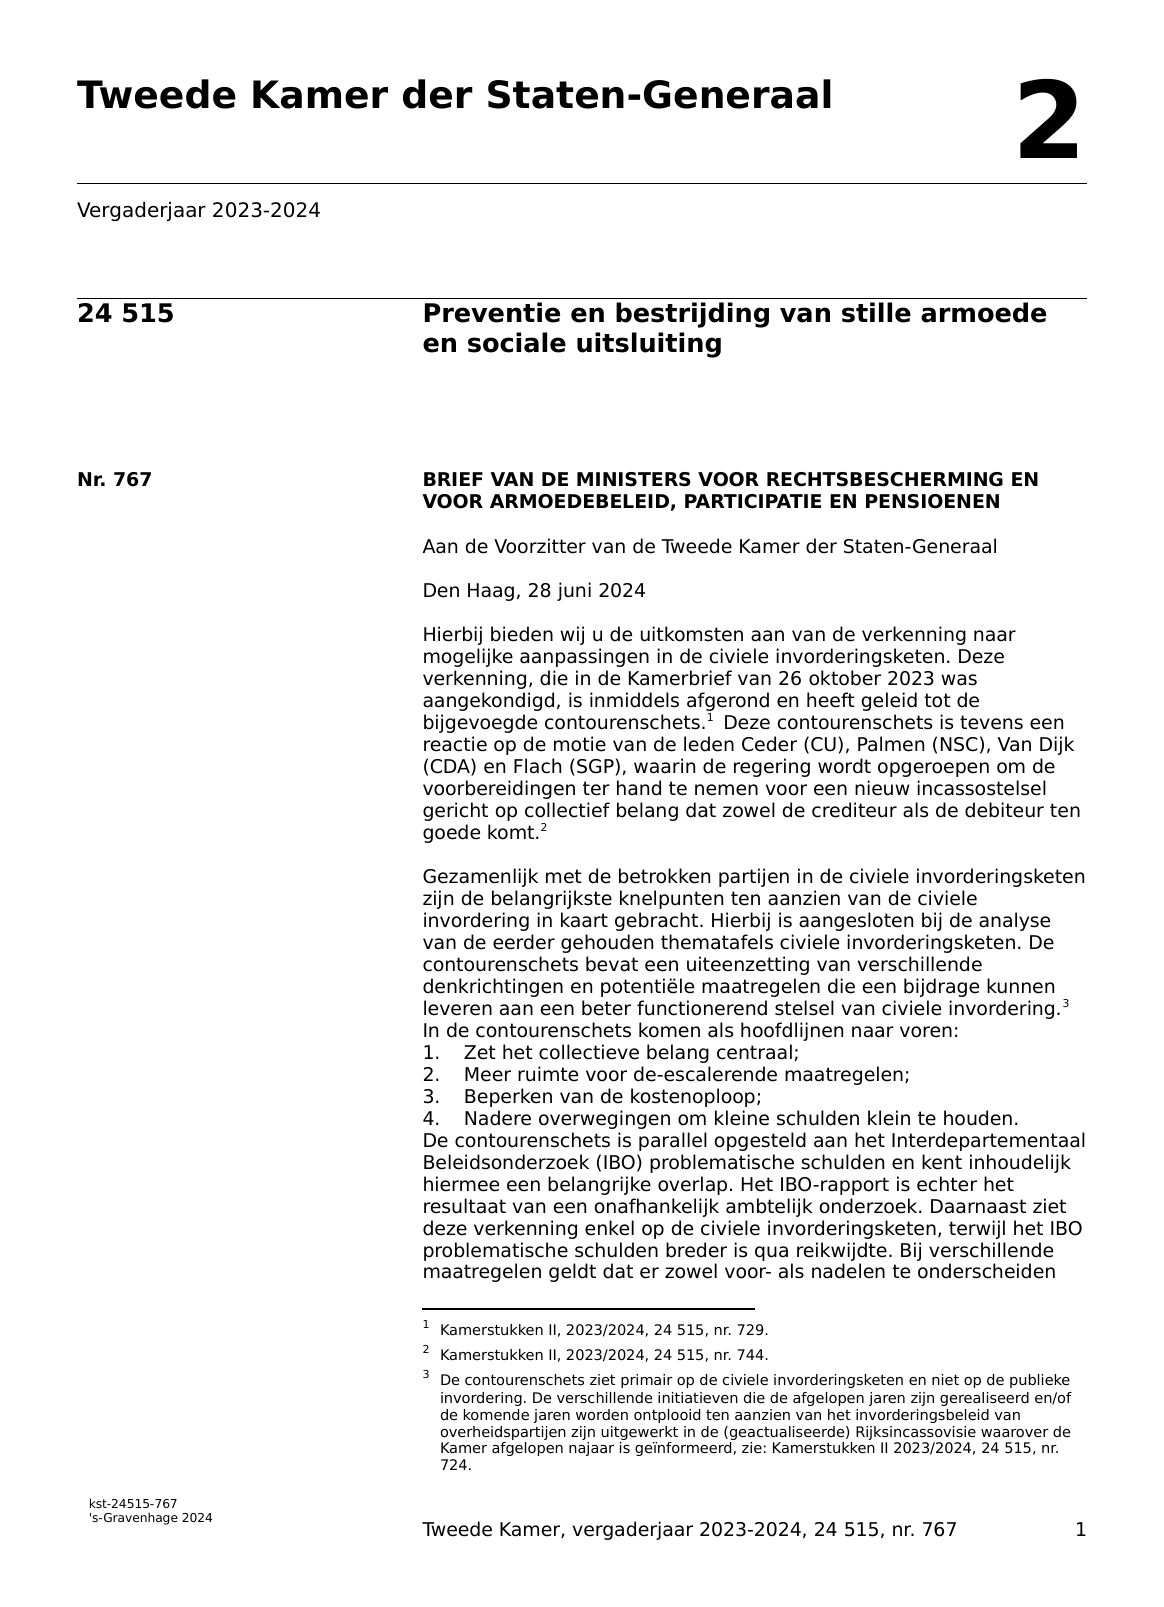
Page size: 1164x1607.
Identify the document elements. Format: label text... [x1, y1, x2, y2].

text De contourenschets ziet primair op de civiele invorderingsketen en niet op de publieke invordering. De verschillende initiatieven die de afgelopen jaren zijn gerealiseerd en/of de komende jaren worden ontplooid ten aanzien van het invorderingsbeleid van overheidspartijen zijn uitgewerkt in de (geactualiseerde) Rijksincassovisie waarover de Kamer afgelopen najaar is geïnformeerd, zie: Kamerstukken II 2023/2024, 24 515, nr. 724. [422, 1368, 1087, 1474]
text Gezamenlijk met de betrokken partijen in de civiele invorderingsketen zijn de belangrijkste knelpunten ten aanzien van de civiele invordering in kaart gebracht. Hierbij is aangesloten bij de analyse van de eerder gehouden thematafels civiele invorderingsketen. De contourenschets bevat een uiteenzetting van verschillende denkrichtingen en potentiële maatregelen die een bijdrage kunnen leveren aan een beter functionerend stelsel van civiele invordering. In de contourenschets komen als hoofdlijnen naar voren: [422, 866, 1087, 1042]
text 's-Gravenhage 2024 [88, 1511, 323, 1525]
table_header Tweede Kamer der Staten-Generaal [77, 59, 886, 183]
text 1. Zet het collectieve belang centraal; [422, 1042, 1087, 1064]
text 3. Beperken van de kostenoploop; [422, 1086, 1087, 1108]
table_header 2 [886, 59, 1087, 183]
text Kamerstukken II, 2023/2024, 24 515, nr. 744. [422, 1343, 1087, 1365]
text Kamerstukken II, 2023/2024, 24 515, nr. 729. [422, 1318, 1087, 1340]
text 4. Nadere overwegingen om kleine schulden klein te houden. [422, 1108, 1087, 1129]
text kst-24515-767 [88, 1497, 323, 1511]
text Aan de Voorzitter van de Tweede Kamer der Staten-Generaal [422, 536, 1087, 557]
text 2. Meer ruimte voor de-escalerende maatregelen; [422, 1064, 1087, 1086]
subtitle 24 515 Preventie en bestrijding van stille armoede en sociale uitsluiting [77, 299, 1087, 358]
text Hierbij bieden wij u de uitkomsten aan van de verkenning naar mogelijke aanpassingen in de civiele invorderingsketen. Deze verkenning, die in de Kamerbrief van 26 oktober 2023 was aangekondigd, is inmiddels afgerond en heeft geleid tot de bijgevoegde contourenschets. Deze contourenschets is tevens een reactie op de motie van de leden Ceder (CU), Palmen (NSC), Van Dijk (CDA) en Flach (SGP), waarin de regering wordt opgeroepen om de voorbereidingen ter hand te nemen voor een nieuw incassostelsel gericht op collectief belang dat zowel de crediteur als de debiteur ten goede komt. [422, 624, 1087, 844]
text De contourenschets is parallel opgesteld aan het Interdepartementaal Beleidsonderzoek (IBO) problematische schulden en kent inhoudelijk hiermee een belangrijke overlap. Het IBO-rapport is echter het resultaat van een onafhankelijk ambtelijk onderzoek. Daarnaast ziet deze verkenning enkel op de civiele invorderingsketen, terwijl het IBO problematische schulden breder is qua reikwijdte. Bij verschillende maatregelen geldt dat er zowel voor- als nadelen te onderscheiden [422, 1129, 1087, 1283]
text Den Haag, 28 juni 2024 [422, 580, 1087, 602]
subtitle Nr. 767 BRIEF VAN DE MINISTERS VOOR RECHTSBESCHERMING EN VOOR ARMOEDEBELEID, PARTICIPATIE EN PENSIOENEN [77, 469, 1087, 513]
table_cell Vergaderjaar 2023-2024 [77, 184, 1087, 298]
